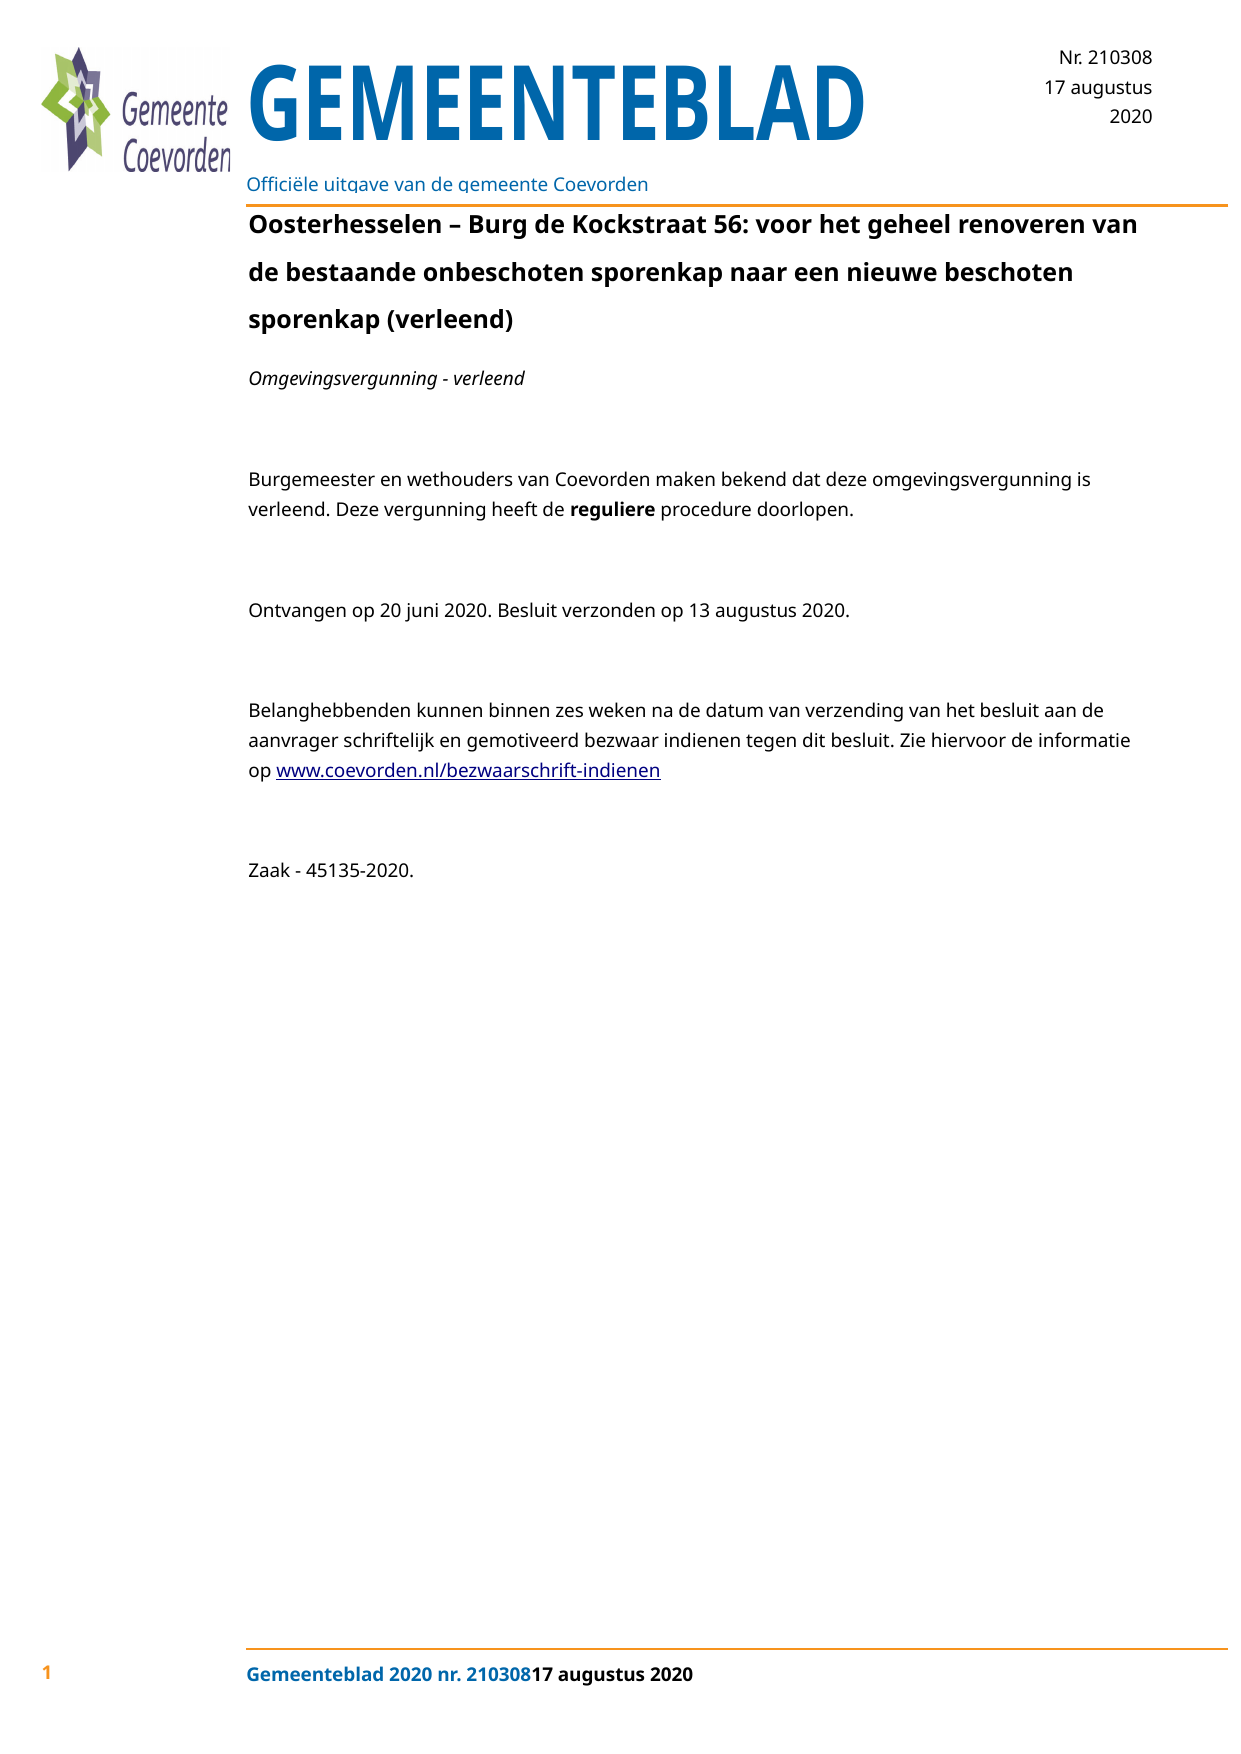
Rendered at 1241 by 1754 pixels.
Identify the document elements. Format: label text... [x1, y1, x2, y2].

text Zaak - 45135-2020. [248, 858, 1152, 883]
text Ontvangen op 20 juni 2020. Besluit verzonden op 13 augustus 2020. [248, 597, 1152, 622]
text Oosterhesselen – Burg de Kockstraat 56: voor het geheel renoveren van de bestaande onbeschoten sporenkap naar een nieuwe beschoten sporenkap (verleend) [248, 207, 1152, 336]
text Belanghebbenden kunnen binnen zes weken na de datum van verzending van het besluit aan de aanvrager schriftelijk en gemotiveerd bezwaar indienen tegen dit besluit. Zie hiervoor de informatie op www.coevorden.nl/bezwaarschrift-indienen [248, 698, 1152, 782]
text Omgevingsvergunning - verleend [248, 366, 1152, 391]
picture [41, 47, 231, 172]
text Burgemeester en wethouders van Coevorden maken bekend dat deze omgevingsvergunning is verleend. Deze vergunning heeft de reguliere procedure doorlopen. [248, 466, 1152, 522]
